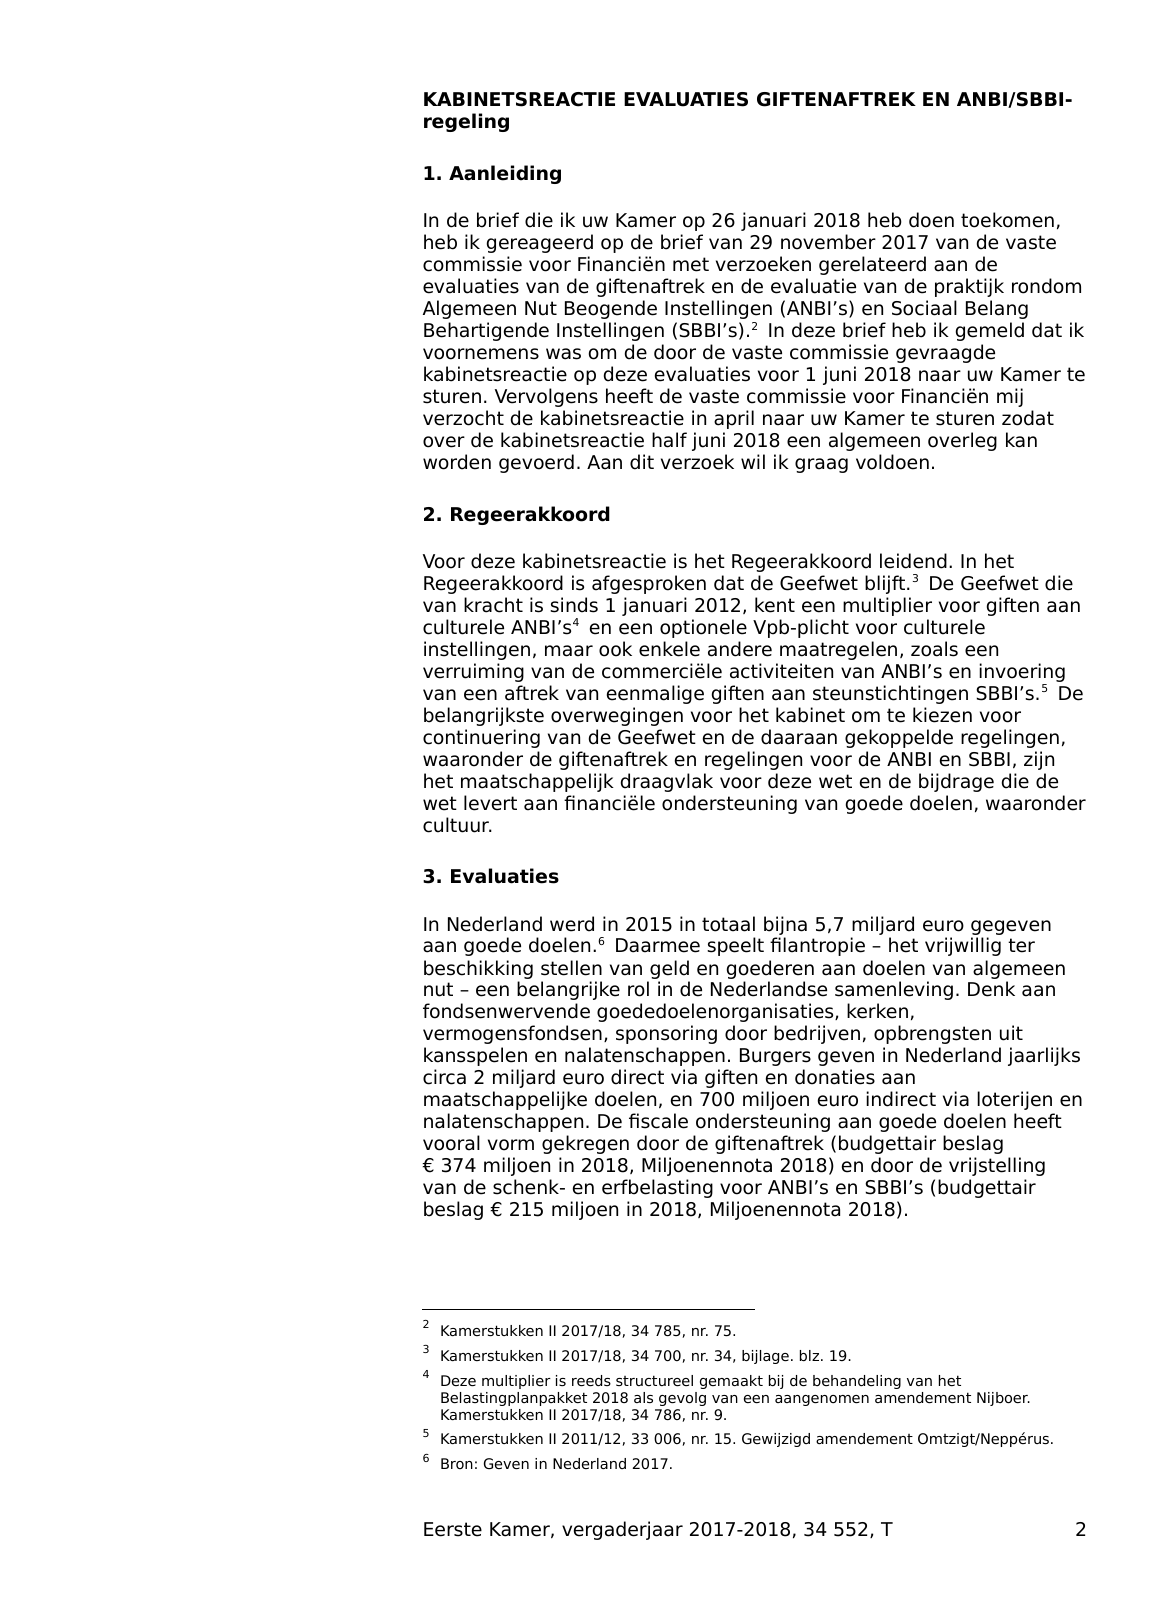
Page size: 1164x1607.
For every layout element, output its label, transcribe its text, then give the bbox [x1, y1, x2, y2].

text Kamerstukken II 2017/18, 34 700, nr. 34, bijlage. blz. 19. [422, 1343, 1087, 1366]
subtitle 1. Aanleiding [422, 163, 1087, 185]
text In Nederland werd in 2015 in totaal bijna 5,7 miljard euro gegeven aan goede doelen. Daarmee speelt filantropie – het vrijwillig ter beschikking stellen van geld en goederen aan doelen van algemeen nut – een belangrijke rol in de Nederlandse samenleving. Denk aan fondsenwervende goededoelenorganisaties, kerken, vermogensfondsen, sponsoring door bedrijven, opbrengsten uit kansspelen en nalatenschappen. Burgers geven in Nederland jaarlijks circa 2 miljard euro direct via giften en donaties aan maatschappelijke doelen, en 700 miljoen euro indirect via loterijen en nalatenschappen. De fiscale ondersteuning aan goede doelen heeft vooral vorm gekregen door de giftenaftrek (budgettair beslag € 374 miljoen in 2018, Miljoenennota 2018) en door de vrijstelling van de schenk- en erfbelasting voor ANBI’s en SBBI’s (budgettair beslag € 215 miljoen in 2018, Miljoenennota 2018). [422, 913, 1087, 1221]
text Kamerstukken II 2017/18, 34 785, nr. 75. [422, 1318, 1087, 1341]
subtitle 3. Evaluaties [422, 866, 1087, 888]
text Voor deze kabinetsreactie is het Regeerakkoord leidend. In het Regeerakkoord is afgesproken dat de Geefwet blijft. De Geefwet die van kracht is sinds 1 januari 2012, kent een multiplier voor giften aan culturele ANBI’s en een optionele Vpb-plicht voor culturele instellingen, maar ook enkele andere maatregelen, zoals een verruiming van de commerciële activiteiten van ANBI’s en invoering van een aftrek van eenmalige giften aan steunstichtingen SBBI’s. De belangrijkste overwegingen voor het kabinet om te kiezen voor continuering van de Geefwet en de daaraan gekoppelde regelingen, waaronder de giftenaftrek en regelingen voor de ANBI en SBBI, zijn het maatschappelijk draagvlak voor deze wet en de bijdrage die de wet levert aan financiële ondersteuning van goede doelen, waaronder cultuur. [422, 551, 1087, 836]
text In de brief die ik uw Kamer op 26 januari 2018 heb doen toekomen, heb ik gereageerd op de brief van 29 november 2017 van de vaste commissie voor Financiën met verzoeken gerelateerd aan de evaluaties van de giftenaftrek en de evaluatie van de praktijk rondom Algemeen Nut Beogende Instellingen (ANBI’s) en Sociaal Belang Behartigende Instellingen (SBBI’s). In deze brief heb ik gemeld dat ik voornemens was om de door de vaste commissie gevraagde kabinetsreactie op deze evaluaties voor 1 juni 2018 naar uw Kamer te sturen. Vervolgens heeft de vaste commissie voor Financiën mij verzocht de kabinetsreactie in april naar uw Kamer te sturen zodat over de kabinetsreactie half juni 2018 een algemeen overleg kan worden gevoerd. Aan dit verzoek wil ik graag voldoen. [422, 210, 1087, 474]
text Deze multiplier is reeds structureel gemaakt bij de behandeling van het Belastingplanpakket 2018 als gevolg van een aangenomen amendement Nijboer. Kamerstukken II 2017/18, 34 786, nr. 9. [422, 1368, 1087, 1424]
subtitle KABINETSREACTIE EVALUATIES GIFTENAFTREK EN ANBI/SBBI-regeling [422, 89, 1087, 133]
subtitle 2. Regeerakkoord [422, 504, 1087, 526]
text Bron: Geven in Nederland 2017. [422, 1452, 1087, 1474]
text Kamerstukken II 2011/12, 33 006, nr. 15. Gewijzigd amendement Omtzigt/Neppérus. [422, 1427, 1087, 1449]
